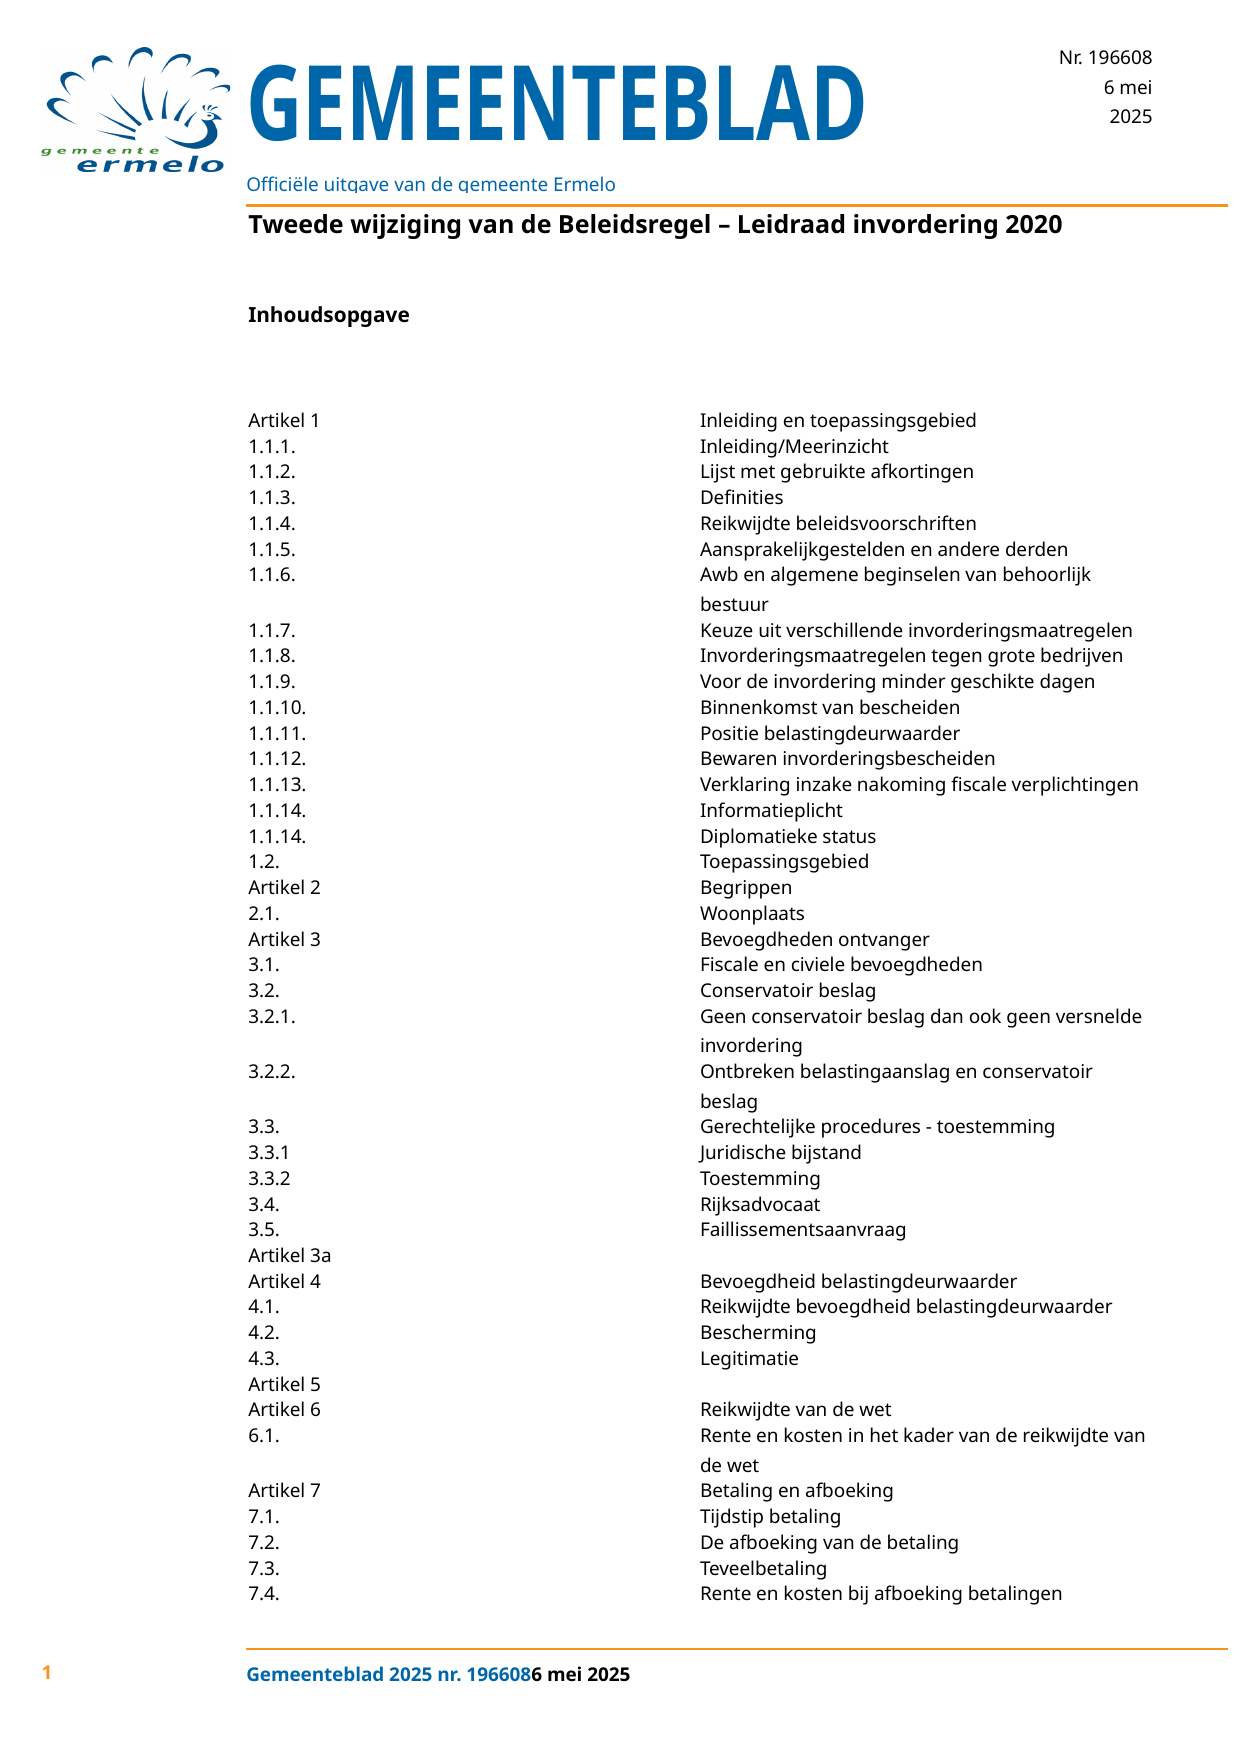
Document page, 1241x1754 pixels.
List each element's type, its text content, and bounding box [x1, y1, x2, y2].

table_cell Artikel 7 [248, 1478, 700, 1503]
table_cell Rijksadvocaat [700, 1191, 1152, 1216]
table_cell 4.2. [248, 1319, 700, 1345]
table_cell Rente en kosten in het kader van de reikwijdte van de wet [700, 1422, 1152, 1478]
table_cell [700, 1371, 1152, 1397]
table_cell 1.1.13. [248, 771, 700, 797]
table_cell 1.1.4. [248, 510, 700, 536]
table_cell 4.3. [248, 1345, 700, 1371]
table_cell 1.1.6. [248, 562, 700, 617]
table_cell 1.1.14. [248, 823, 700, 848]
table_cell 1.2. [248, 849, 700, 874]
table_cell Artikel 3 [248, 926, 700, 951]
table_cell Conservatoir beslag [700, 977, 1152, 1003]
table_cell 7.1. [248, 1503, 700, 1529]
table_cell Juridische bijstand [700, 1139, 1152, 1165]
table_cell Fiscale en civiele bevoegdheden [700, 951, 1152, 977]
table_cell 1.1.11. [248, 720, 700, 746]
table_cell 1.1.14. [248, 797, 700, 823]
table_cell Bevoegdheid belastingdeurwaarder [700, 1268, 1152, 1294]
table_cell 3.5. [248, 1216, 700, 1242]
table_cell Ontbreken belastingaanslag en conservatoir beslag [700, 1058, 1152, 1113]
table_cell Faillissementsaanvraag [700, 1216, 1152, 1242]
table_cell 7.2. [248, 1529, 700, 1555]
table_cell Verklaring inzake nakoming fiscale verplichtingen [700, 771, 1152, 797]
table_cell Lijst met gebruikte afkortingen [700, 459, 1152, 484]
table_cell Betaling en afboeking [700, 1478, 1152, 1503]
table_cell 1.1.8. [248, 643, 700, 668]
table_cell Informatieplicht [700, 797, 1152, 823]
table_cell 1.1.5. [248, 536, 700, 562]
table_cell Teveelbetaling [700, 1555, 1152, 1581]
table_cell Invorderingsmaatregelen tegen grote bedrijven [700, 643, 1152, 668]
table_cell 4.1. [248, 1294, 700, 1319]
table_cell De afboeking van de betaling [700, 1529, 1152, 1555]
table_cell Reikwijdte bevoegdheid belastingdeurwaarder [700, 1294, 1152, 1319]
table_cell Toestemming [700, 1165, 1152, 1191]
table_cell 3.3.1 [248, 1139, 700, 1165]
table_cell Artikel 5 [248, 1371, 700, 1397]
table_cell Begrippen [700, 874, 1152, 900]
table_cell [700, 1242, 1152, 1268]
table_cell 1.1.1. [248, 433, 700, 459]
table_cell Awb en algemene beginselen van behoorlijk bestuur [700, 562, 1152, 617]
table_cell 1.1.9. [248, 669, 700, 694]
table_cell 3.4. [248, 1191, 700, 1216]
table_cell 1.1.7. [248, 617, 700, 643]
table_cell Aansprakelijkgestelden en andere derden [700, 536, 1152, 562]
table_cell 7.4. [248, 1581, 700, 1606]
table_cell Gerechtelijke procedures - toestemming [700, 1114, 1152, 1139]
text Tweede wijziging van de Beleidsregel – Leidraad invordering 2020 [248, 207, 1152, 241]
table_cell Keuze uit verschillende invorderingsmaatregelen [700, 617, 1152, 643]
table_cell Inleiding/Meerinzicht [700, 433, 1152, 459]
table_cell Legitimatie [700, 1345, 1152, 1371]
table_cell Artikel 3a [248, 1242, 700, 1268]
table_cell Reikwijdte beleidsvoorschriften [700, 510, 1152, 536]
table_cell Artikel 6 [248, 1397, 700, 1422]
table_cell 3.3.2 [248, 1165, 700, 1191]
table_cell Woonplaats [700, 900, 1152, 926]
table_cell Artikel 4 [248, 1268, 700, 1294]
table_cell 3.1. [248, 951, 700, 977]
table_cell Bewaren invorderingsbescheiden [700, 746, 1152, 771]
table_cell 1.1.2. [248, 459, 700, 484]
table_cell 7.3. [248, 1555, 700, 1581]
table_cell 1.1.3. [248, 485, 700, 510]
table_cell Bevoegdheden ontvanger [700, 926, 1152, 951]
picture [41, 47, 231, 172]
table_cell 3.2. [248, 977, 700, 1003]
table_cell 3.2.1. [248, 1003, 700, 1058]
table_cell Tijdstip betaling [700, 1503, 1152, 1529]
table_cell Voor de invordering minder geschikte dagen [700, 669, 1152, 694]
table_cell Binnenkomst van bescheiden [700, 694, 1152, 720]
table_cell Reikwijdte van de wet [700, 1397, 1152, 1422]
table_cell 6.1. [248, 1422, 700, 1478]
table_cell Toepassingsgebied [700, 849, 1152, 874]
table_cell Bescherming [700, 1319, 1152, 1345]
table_cell 1.1.10. [248, 694, 700, 720]
table_cell Geen conservatoir beslag dan ook geen versnelde invordering [700, 1003, 1152, 1058]
table_cell 3.2.2. [248, 1058, 700, 1113]
table_cell Definities [700, 485, 1152, 510]
table_cell 3.3. [248, 1114, 700, 1139]
text Inhoudsopgave [248, 300, 1152, 328]
table_cell Rente en kosten bij afboeking betalingen [700, 1581, 1152, 1606]
table_cell Artikel 2 [248, 874, 700, 900]
table_header Artikel 1 [248, 407, 700, 433]
table_cell Positie belastingdeurwaarder [700, 720, 1152, 746]
table_cell Diplomatieke status [700, 823, 1152, 848]
table_header Inleiding en toepassingsgebied [700, 407, 1152, 433]
table_cell 1.1.12. [248, 746, 700, 771]
table_cell 2.1. [248, 900, 700, 926]
